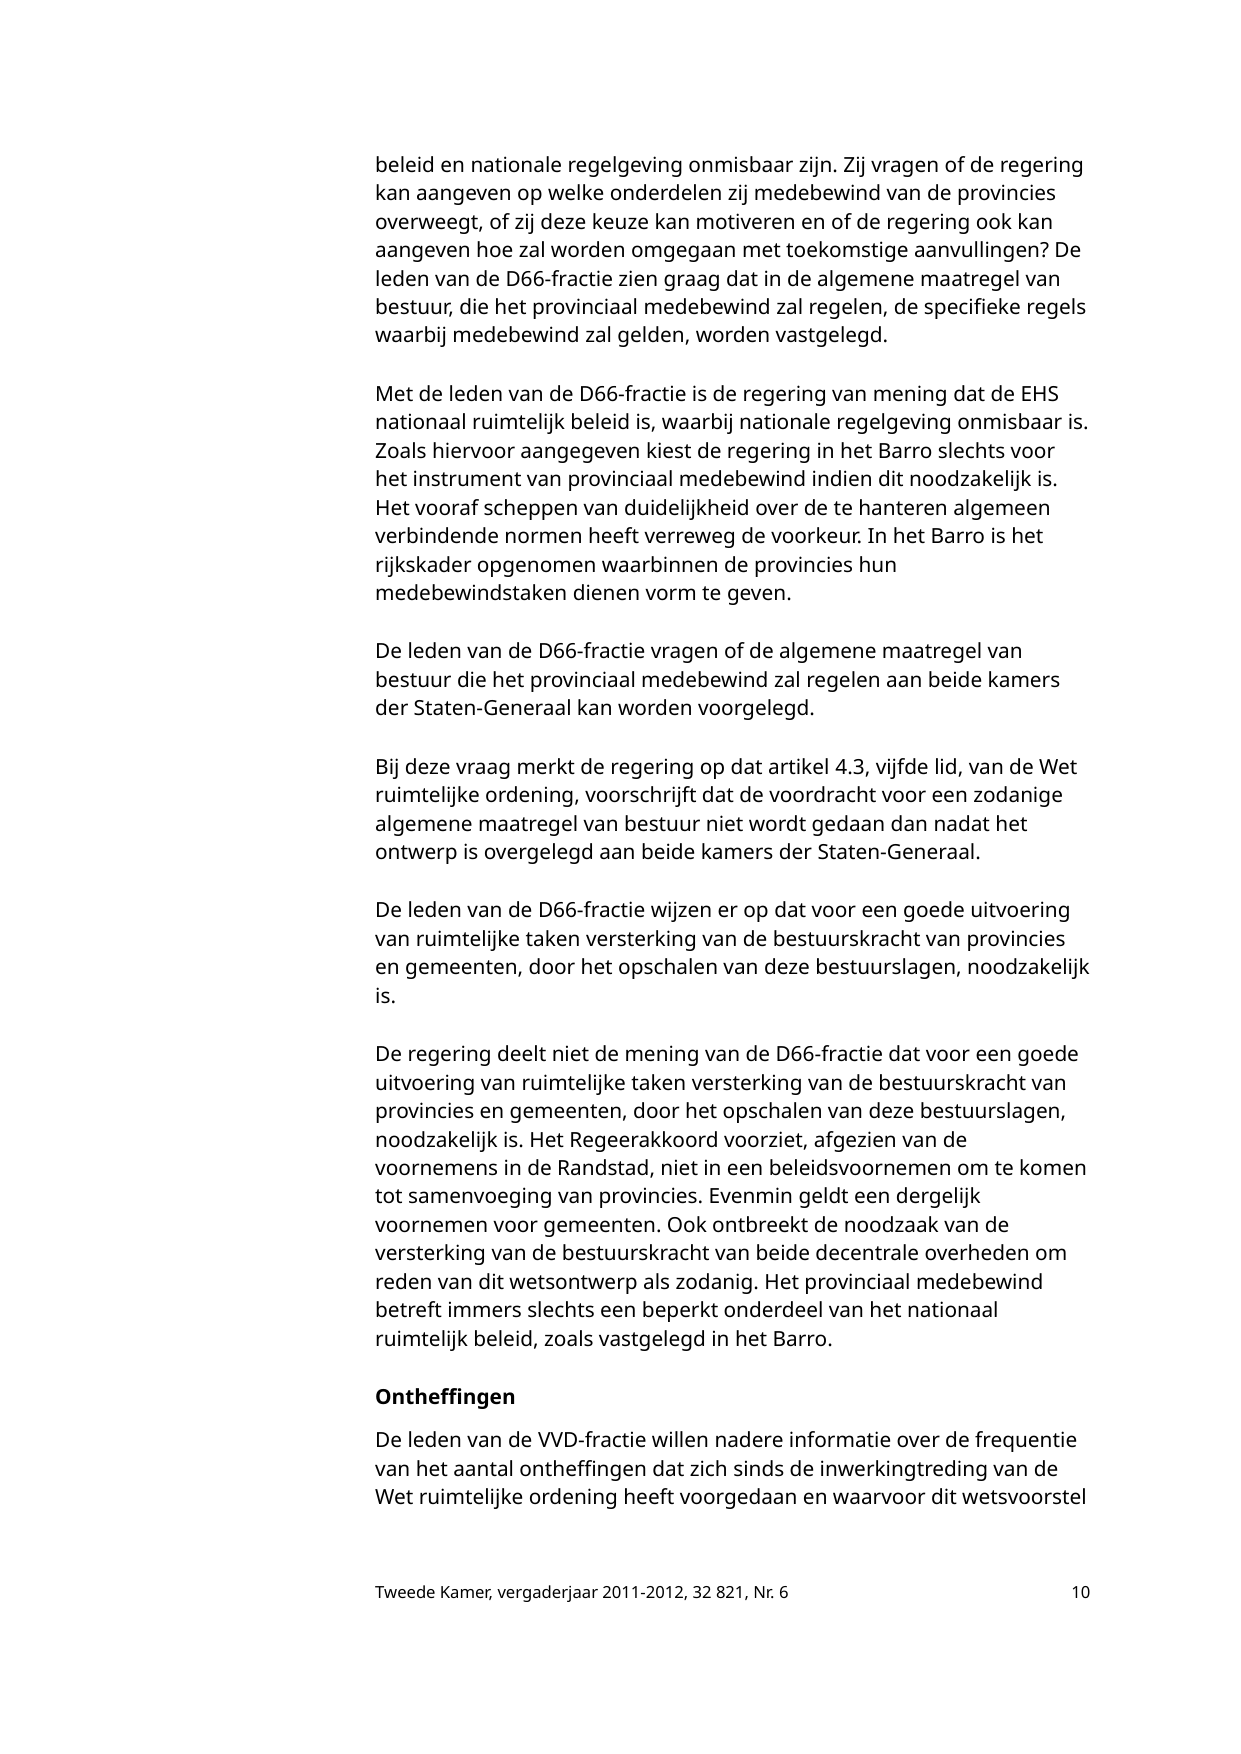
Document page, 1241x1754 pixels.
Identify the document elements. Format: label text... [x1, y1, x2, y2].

text De regering deelt niet de mening van de D66-fractie dat voor een goede uitvoering van ruimtelijke taken versterking van de bestuurskracht van provincies en gemeenten, door het opschalen van deze bestuurslagen, noodzakelijk is. Het Regeerakkoord voorziet, afgezien van de voornemens in de Randstad, niet in een beleidsvoornemen om te komen tot samenvoeging van provincies. Evenmin geldt een dergelijk voornemen voor gemeenten. Ook ontbreekt de noodzaak van de versterking van de bestuurskracht van beide decentrale overheden om reden van dit wetsontwerp als zodanig. Het provinciaal medebewind betreft immers slechts een beperkt onderdeel van het nationaal ruimtelijk beleid, zoals vastgelegd in het Barro. [375, 1039, 1090, 1352]
text De leden van de D66-fractie wijzen er op dat voor een goede uitvoering van ruimtelijke taken versterking van de bestuurskracht van provincies en gemeenten, door het opschalen van deze bestuurslagen, noodzakelijk is. [375, 896, 1090, 1009]
text De leden van de D66-fractie vragen of de algemene maatregel van bestuur die het provinciaal medebewind zal regelen aan beide kamers der Staten-Generaal kan worden voorgelegd. [375, 637, 1090, 722]
text Bij deze vraag merkt de regering op dat artikel 4.3, vijfde lid, van de Wet ruimtelijke ordening, voorschrijft dat de voordracht voor een zodanige algemene maatregel van bestuur niet wordt gedaan dan nadat het ontwerp is overgelegd aan beide kamers der Staten-Generaal. [375, 752, 1090, 866]
text Met de leden van de D66-fractie is de regering van mening dat de EHS nationaal ruimtelijk beleid is, waarbij nationale regelgeving onmisbaar is. Zoals hiervoor aangegeven kiest de regering in het Barro slechts voor het instrument van provinciaal medebewind indien dit noodzakelijk is. Het vooraf scheppen van duidelijkheid over de te hanteren algemeen verbindende normen heeft verreweg de voorkeur. In het Barro is het rijkskader opgenomen waarbinnen de provincies hun medebewindstaken dienen vorm te geven. [375, 379, 1090, 607]
text beleid en nationale regelgeving onmisbaar zijn. Zij vragen of de regering kan aangeven op welke onderdelen zij medebewind van de provincies overweegt, of zij deze keuze kan motiveren en of de regering ook kan aangeven hoe zal worden omgegaan met toekomstige aanvullingen? De leden van de D66-fractie zien graag dat in de algemene maatregel van bestuur, die het provinciaal medebewind zal regelen, de specifieke regels waarbij medebewind zal gelden, worden vastgelegd. [375, 150, 1090, 349]
text De leden van de VVD-fractie willen nadere informatie over de frequentie van het aantal ontheffingen dat zich sinds de inwerkingtreding van de Wet ruimtelijke ordening heeft voorgedaan en waarvoor dit wetsvoorstel [375, 1426, 1090, 1511]
text Ontheffingen [375, 1382, 1090, 1411]
